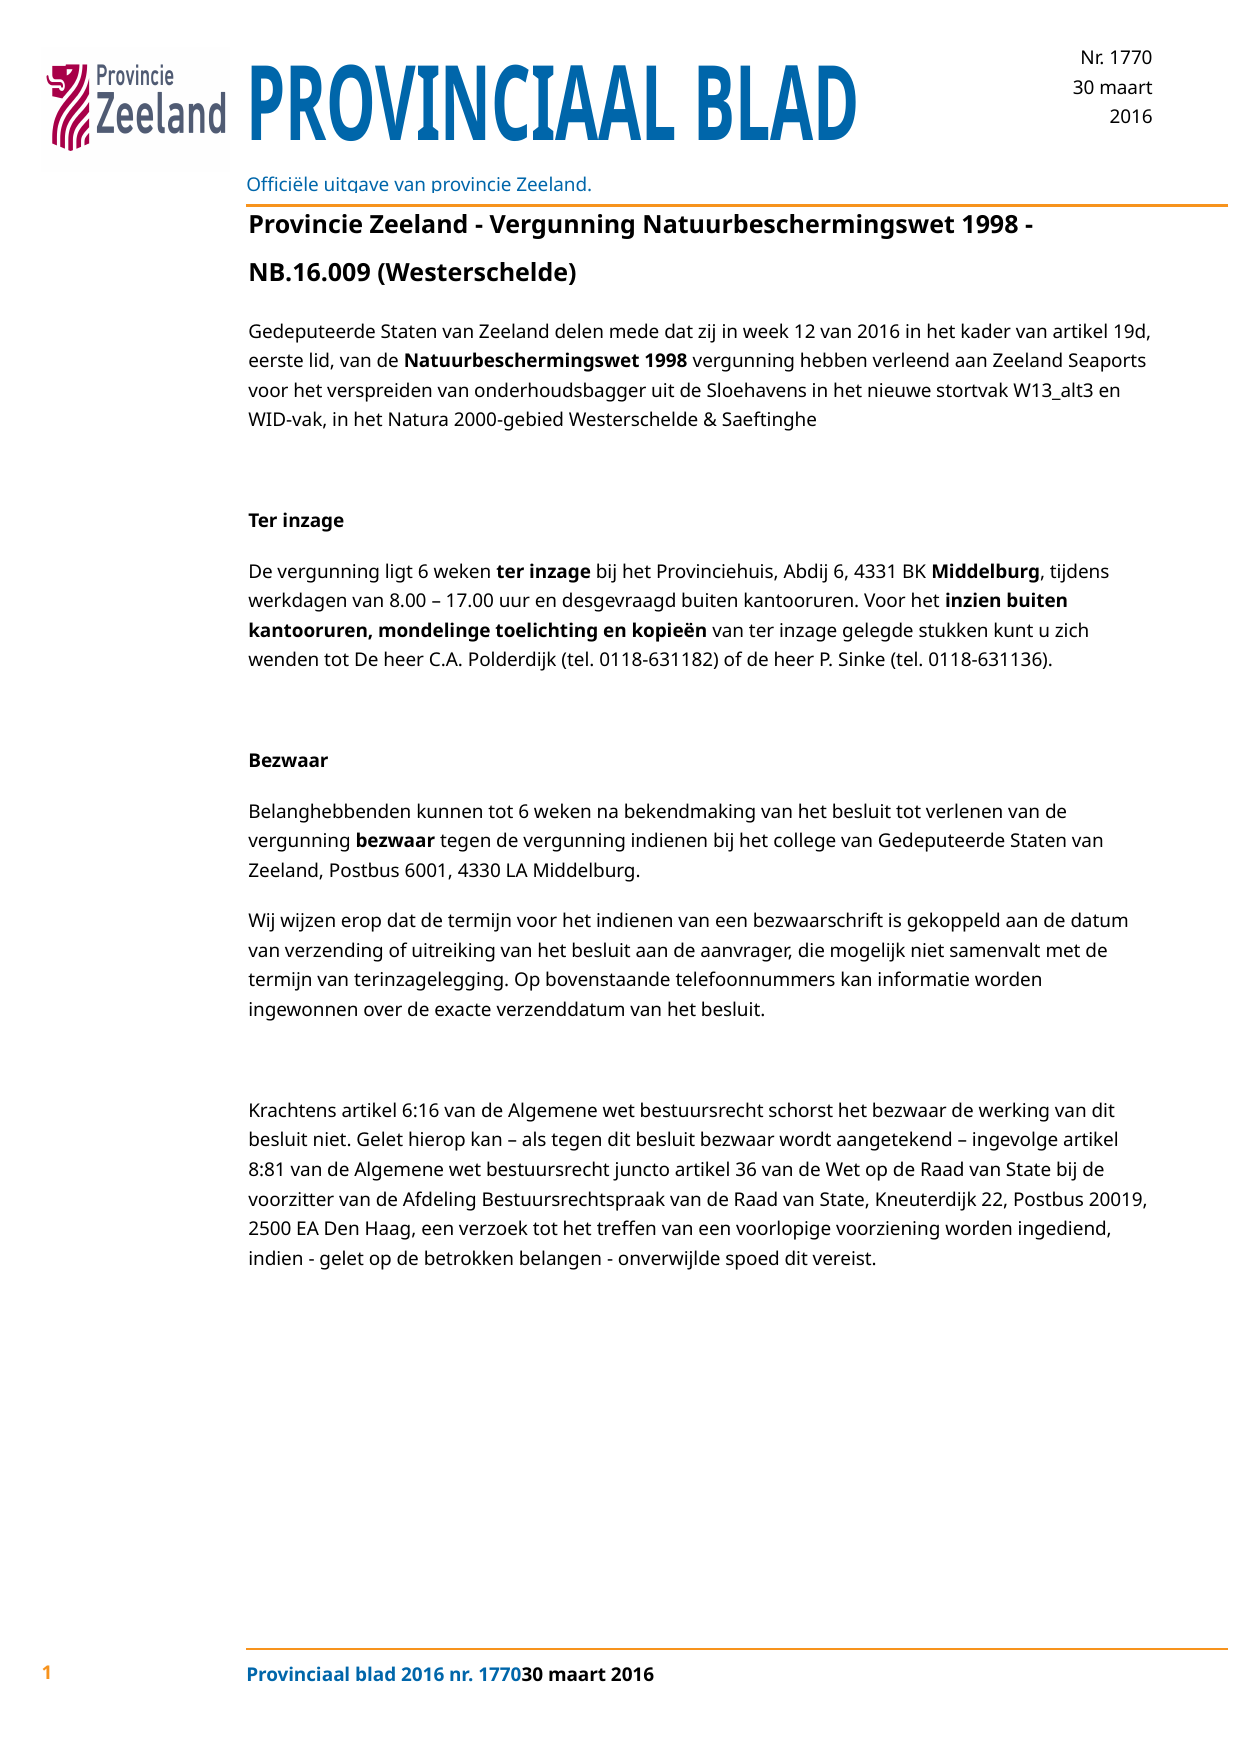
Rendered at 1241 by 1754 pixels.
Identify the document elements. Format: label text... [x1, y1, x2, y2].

text Krachtens artikel 6:16 van de Algemene wet bestuursrecht schorst het bezwaar de werking van dit besluit niet. Gelet hierop kan – als tegen dit besluit bezwaar wordt aangetekend – ingevolge artikel 8:81 van de Algemene wet bestuursrecht juncto artikel 36 van de Wet op de Raad van State bij de voorzitter van de Afdeling Bestuursrechtspraak van de Raad van State, Kneuterdijk 22, Postbus 20019, 2500 EA Den Haag, een verzoek tot het treffen van een voorlopige voorziening worden ingediend, indien - gelet op de betrokken belangen - onverwijlde spoed dit vereist. [248, 1097, 1152, 1271]
text Bezwaar [248, 747, 1152, 773]
text De vergunning ligt 6 weken ter inzage bij het Provinciehuis, Abdij 6, 4331 BK Middelburg, tijdens werkdagen van 8.00 – 17.00 uur en desgevraagd buiten kantooruren. Voor het inzien buiten kantooruren, mondelinge toelichting en kopieën van ter inzage gelegde stukken kunt u zich wenden tot De heer C.A. Polderdijk (tel. 0118-631182) of de heer P. Sinke (tel. 0118-631136). [248, 558, 1152, 672]
text Provincie Zeeland - Vergunning Natuurbeschermingswet 1998 - NB.16.009 (Westerschelde) [248, 207, 1152, 288]
text Belanghebbenden kunnen tot 6 weken na bekendmaking van het besluit tot verlenen van de vergunning bezwaar tegen de vergunning indienen bij het college van Gedeputeerde Staten van Zeeland, Postbus 6001, 4330 LA Middelburg. [248, 798, 1152, 883]
picture [41, 47, 231, 172]
text Wij wijzen erop dat de termijn voor het indienen van een bezwaarschrift is gekoppeld aan de datum van verzending of uitreiking van het besluit aan de aanvrager, die mogelijk niet samenvalt met de termijn van terinzagelegging. Op bovenstaande telefoonnummers kan informatie worden ingewonnen over de exacte verzenddatum van het besluit. [248, 907, 1152, 1022]
text Ter inzage [248, 507, 1152, 533]
text Gedeputeerde Staten van Zeeland delen mede dat zij in week 12 van 2016 in het kader van artikel 19d, eerste lid, van de Natuurbeschermingswet 1998 vergunning hebben verleend aan Zeeland Seaports voor het verspreiden van onderhoudsbagger uit de Sloehavens in het nieuwe stortvak W13_alt3 en WID-vak, in het Natura 2000-gebied Westerschelde & Saeftinghe [248, 318, 1152, 432]
